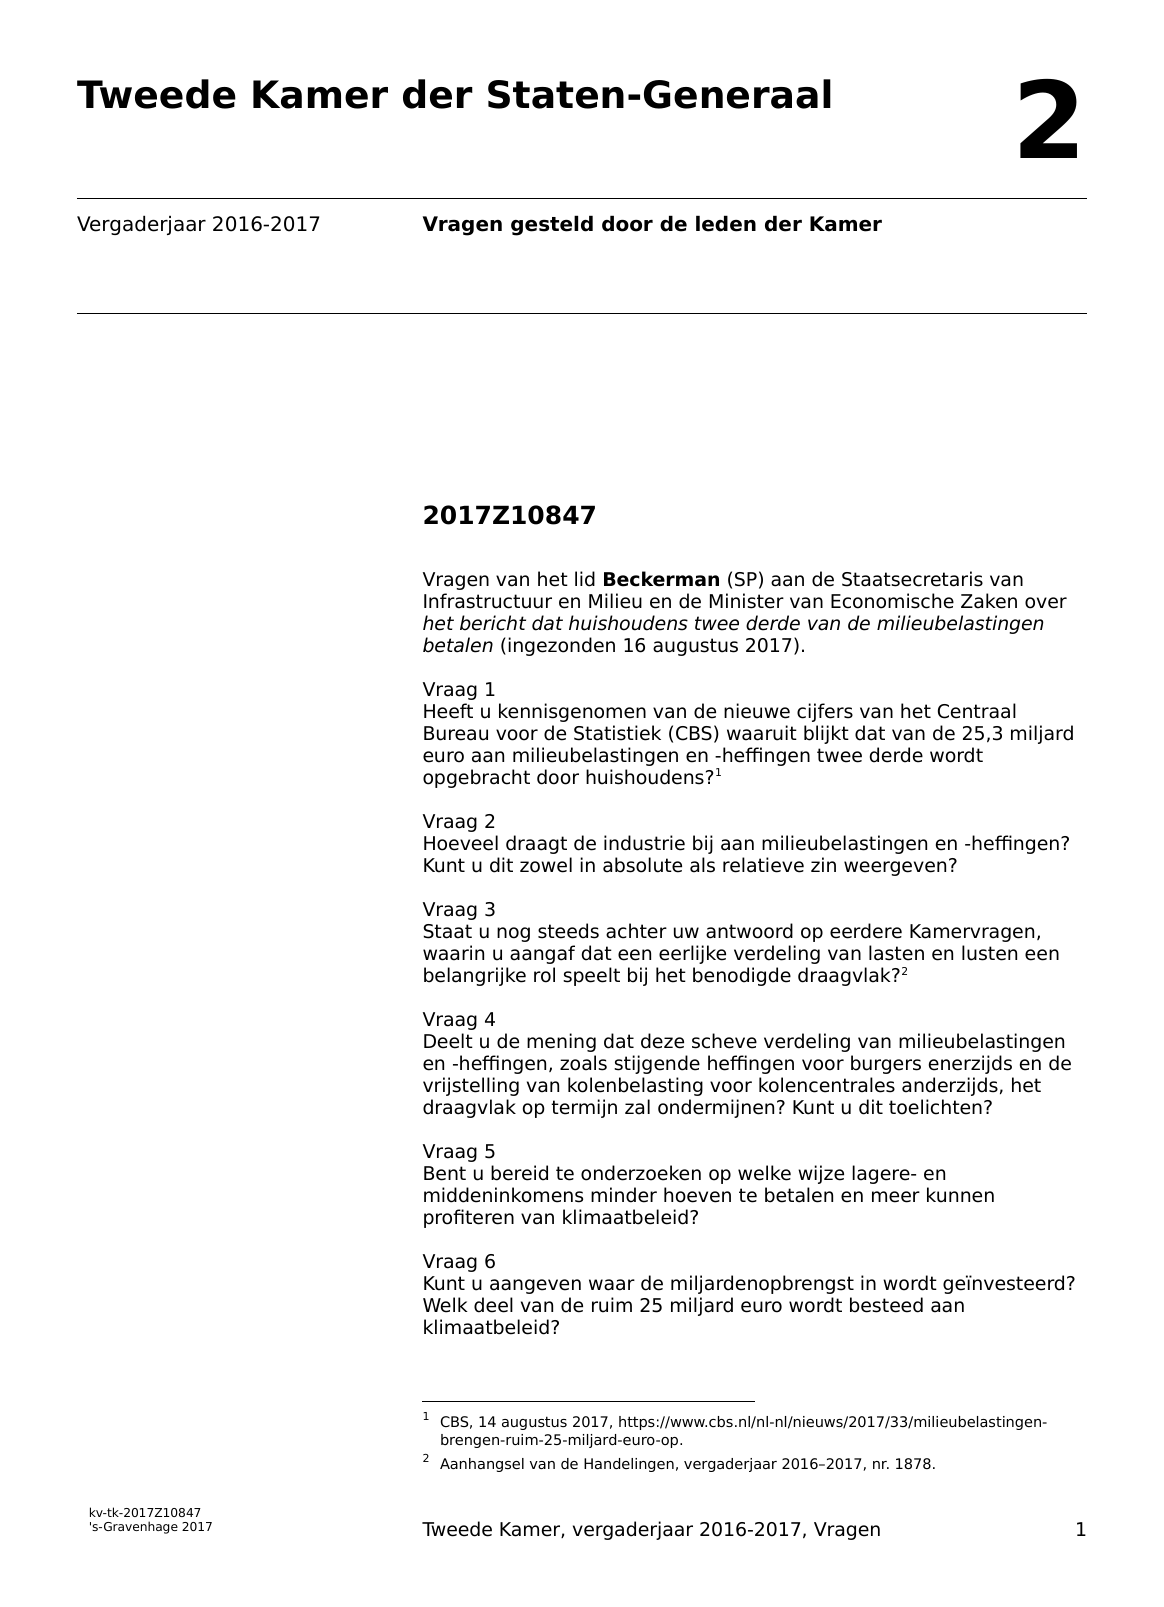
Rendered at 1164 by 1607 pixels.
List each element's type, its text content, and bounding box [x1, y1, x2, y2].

text CBS, 14 augustus 2017, https://www.cbs.nl/nl-nl/nieuws/2017/33/milieubelastingen-brengen-ruim-25-miljard-euro-op. [422, 1410, 1087, 1449]
table_header 2 [886, 59, 1087, 198]
text Kunt u aangeven waar de miljardenopbrengst in wordt geïnvesteerd? Welk deel van de ruim 25 miljard euro wordt besteed aan klimaatbeleid? [422, 1273, 1087, 1339]
text Heeft u kennisgenomen van de nieuwe cijfers van het Centraal Bureau voor de Statistiek (CBS) waaruit blijkt dat van de 25,3 miljard euro aan milieubelastingen en -heffingen twee derde wordt opgebracht door huishoudens? [422, 701, 1087, 789]
table_cell Vragen gesteld door de leden der Kamer [422, 199, 1087, 313]
text Vragen van het lid Beckerman (SP) aan de Staatsecretaris van Infrastructuur en Milieu en de Minister van Economische Zaken over het bericht dat huishoudens twee derde van de milieubelastingen betalen (ingezonden 16 augustus 2017). [422, 569, 1087, 657]
table_header Tweede Kamer der Staten-Generaal [77, 59, 886, 198]
text Bent u bereid te onderzoeken op welke wijze lagere- en middeninkomens minder hoeven te betalen en meer kunnen profiteren van klimaatbeleid? [422, 1163, 1087, 1229]
text Aanhangsel van de Handelingen, vergaderjaar 2016–2017, nr. 1878. [422, 1452, 1087, 1474]
text Vraag 4 [422, 1009, 1087, 1031]
table_cell Vergaderjaar 2016-2017 [77, 199, 422, 313]
text Vraag 3 [422, 899, 1087, 921]
text Vraag 2 [422, 811, 1087, 833]
text 's-Gravenhage 2017 [88, 1520, 323, 1534]
text 2017Z10847 [422, 501, 1087, 531]
text Deelt u de mening dat deze scheve verdeling van milieubelastingen en -heffingen, zoals stijgende heffingen voor burgers enerzijds en de vrijstelling van kolenbelasting voor kolencentrales anderzijds, het draagvlak op termijn zal ondermijnen? Kunt u dit toelichten? [422, 1031, 1087, 1119]
text Vraag 5 [422, 1141, 1087, 1163]
text Vraag 1 [422, 679, 1087, 701]
text Vraag 6 [422, 1251, 1087, 1273]
text kv-tk-2017Z10847 [88, 1506, 323, 1520]
text Hoeveel draagt de industrie bij aan milieubelastingen en -heffingen? Kunt u dit zowel in absolute als relatieve zin weergeven? [422, 833, 1087, 877]
text Staat u nog steeds achter uw antwoord op eerdere Kamervragen, waarin u aangaf dat een eerlijke verdeling van lasten en lusten een belangrijke rol speelt bij het benodigde draagvlak? [422, 921, 1087, 987]
